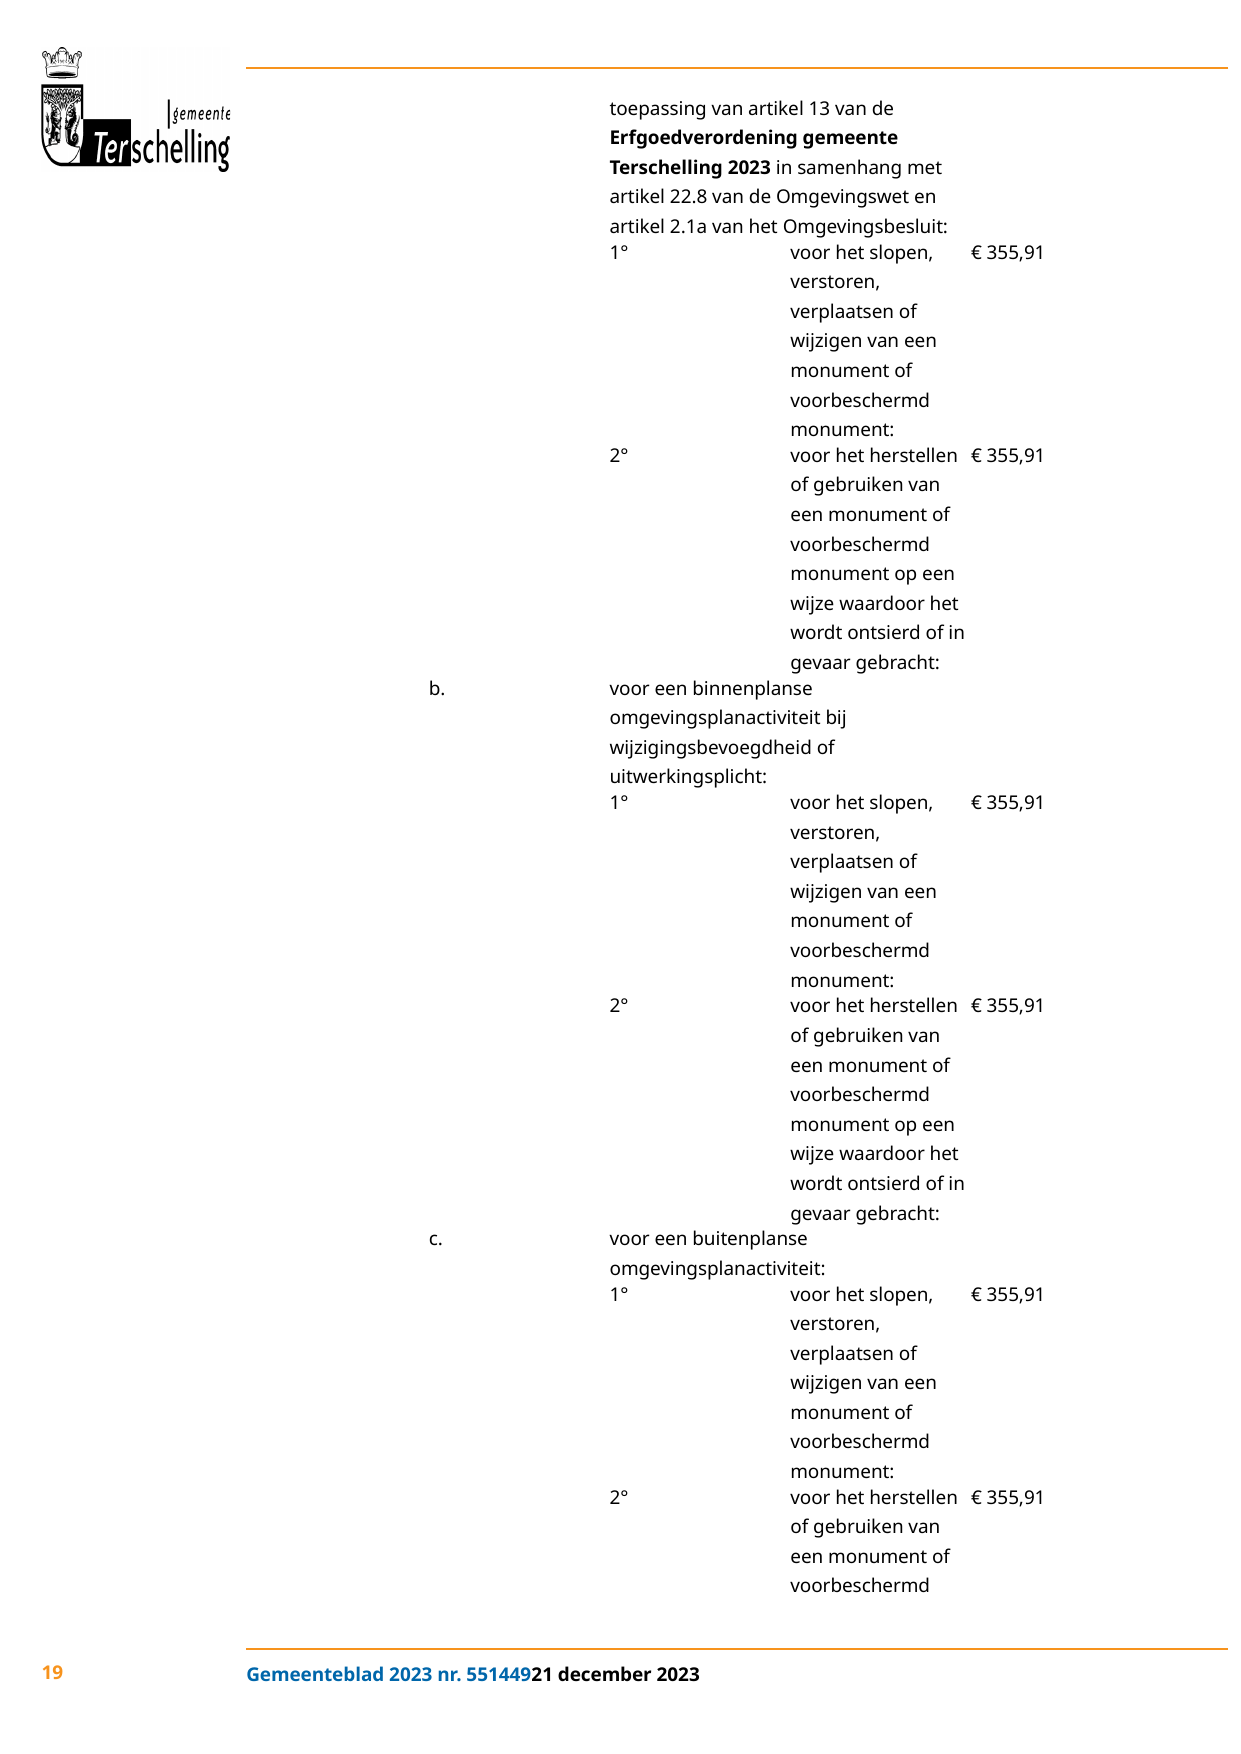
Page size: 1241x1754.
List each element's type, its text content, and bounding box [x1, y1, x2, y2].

table_cell 1° [609, 789, 790, 993]
table_cell [429, 442, 609, 675]
picture [41, 47, 231, 172]
table_cell 2° [609, 442, 790, 675]
table_cell [429, 1281, 609, 1484]
table_cell 1° [609, 239, 790, 442]
table_cell [971, 1225, 1152, 1281]
table_cell c. [429, 1225, 609, 1281]
table_cell [971, 95, 1152, 239]
table_cell voor het slopen, verstoren, verplaatsen of wijzigen van een monument of voorbeschermd monument: [790, 789, 971, 993]
table_cell € 355,91 [971, 239, 1152, 442]
table_cell [429, 789, 609, 993]
table_cell voor het herstellen of gebruiken van een monument of voorbeschermd monument op een wijze waardoor het wordt ontsierd of in gevaar gebracht: [790, 993, 971, 1225]
table_cell € 355,91 [971, 993, 1152, 1225]
table_cell [429, 993, 609, 1225]
table_cell [248, 1225, 429, 1281]
table_cell [248, 675, 429, 789]
table_cell [248, 789, 429, 993]
table_cell [248, 239, 429, 442]
table_cell [248, 1281, 429, 1484]
table_cell voor het slopen, verstoren, verplaatsen of wijzigen van een monument of voorbeschermd monument: [790, 1281, 971, 1484]
table_cell [429, 95, 609, 239]
table_cell [248, 95, 429, 239]
table_cell [971, 675, 1152, 789]
table_cell 2° [609, 993, 790, 1225]
table_cell € 355,91 [971, 1484, 1152, 1598]
table_cell € 355,91 [971, 1281, 1152, 1484]
table_cell [429, 239, 609, 442]
table_cell b. [429, 675, 609, 789]
table_cell [248, 1484, 429, 1598]
table_cell voor het herstellen of gebruiken van een monument of voorbeschermd [790, 1484, 971, 1598]
table_cell [429, 1484, 609, 1598]
table_cell € 355,91 [971, 442, 1152, 675]
table_cell [248, 993, 429, 1225]
table_cell 2° [609, 1484, 790, 1598]
table_cell 1° [609, 1281, 790, 1484]
table_cell [248, 442, 429, 675]
table_cell toepassing van artikel 13 van de Erfgoedverordening gemeente Terschelling 2023 in samenhang met artikel 22.8 van de Omgevingswet en artikel 2.1a van het Omgevingsbesluit: [609, 95, 971, 239]
table_cell voor een binnenplanse omgevingsplanactiviteit bij wijzigingsbevoegdheid of uitwerkingsplicht: [609, 675, 971, 789]
table_cell voor een buitenplanse omgevingsplanactiviteit: [609, 1225, 971, 1281]
table_cell voor het herstellen of gebruiken van een monument of voorbeschermd monument op een wijze waardoor het wordt ontsierd of in gevaar gebracht: [790, 442, 971, 675]
table_cell € 355,91 [971, 789, 1152, 993]
table_cell voor het slopen, verstoren, verplaatsen of wijzigen van een monument of voorbeschermd monument: [790, 239, 971, 442]
